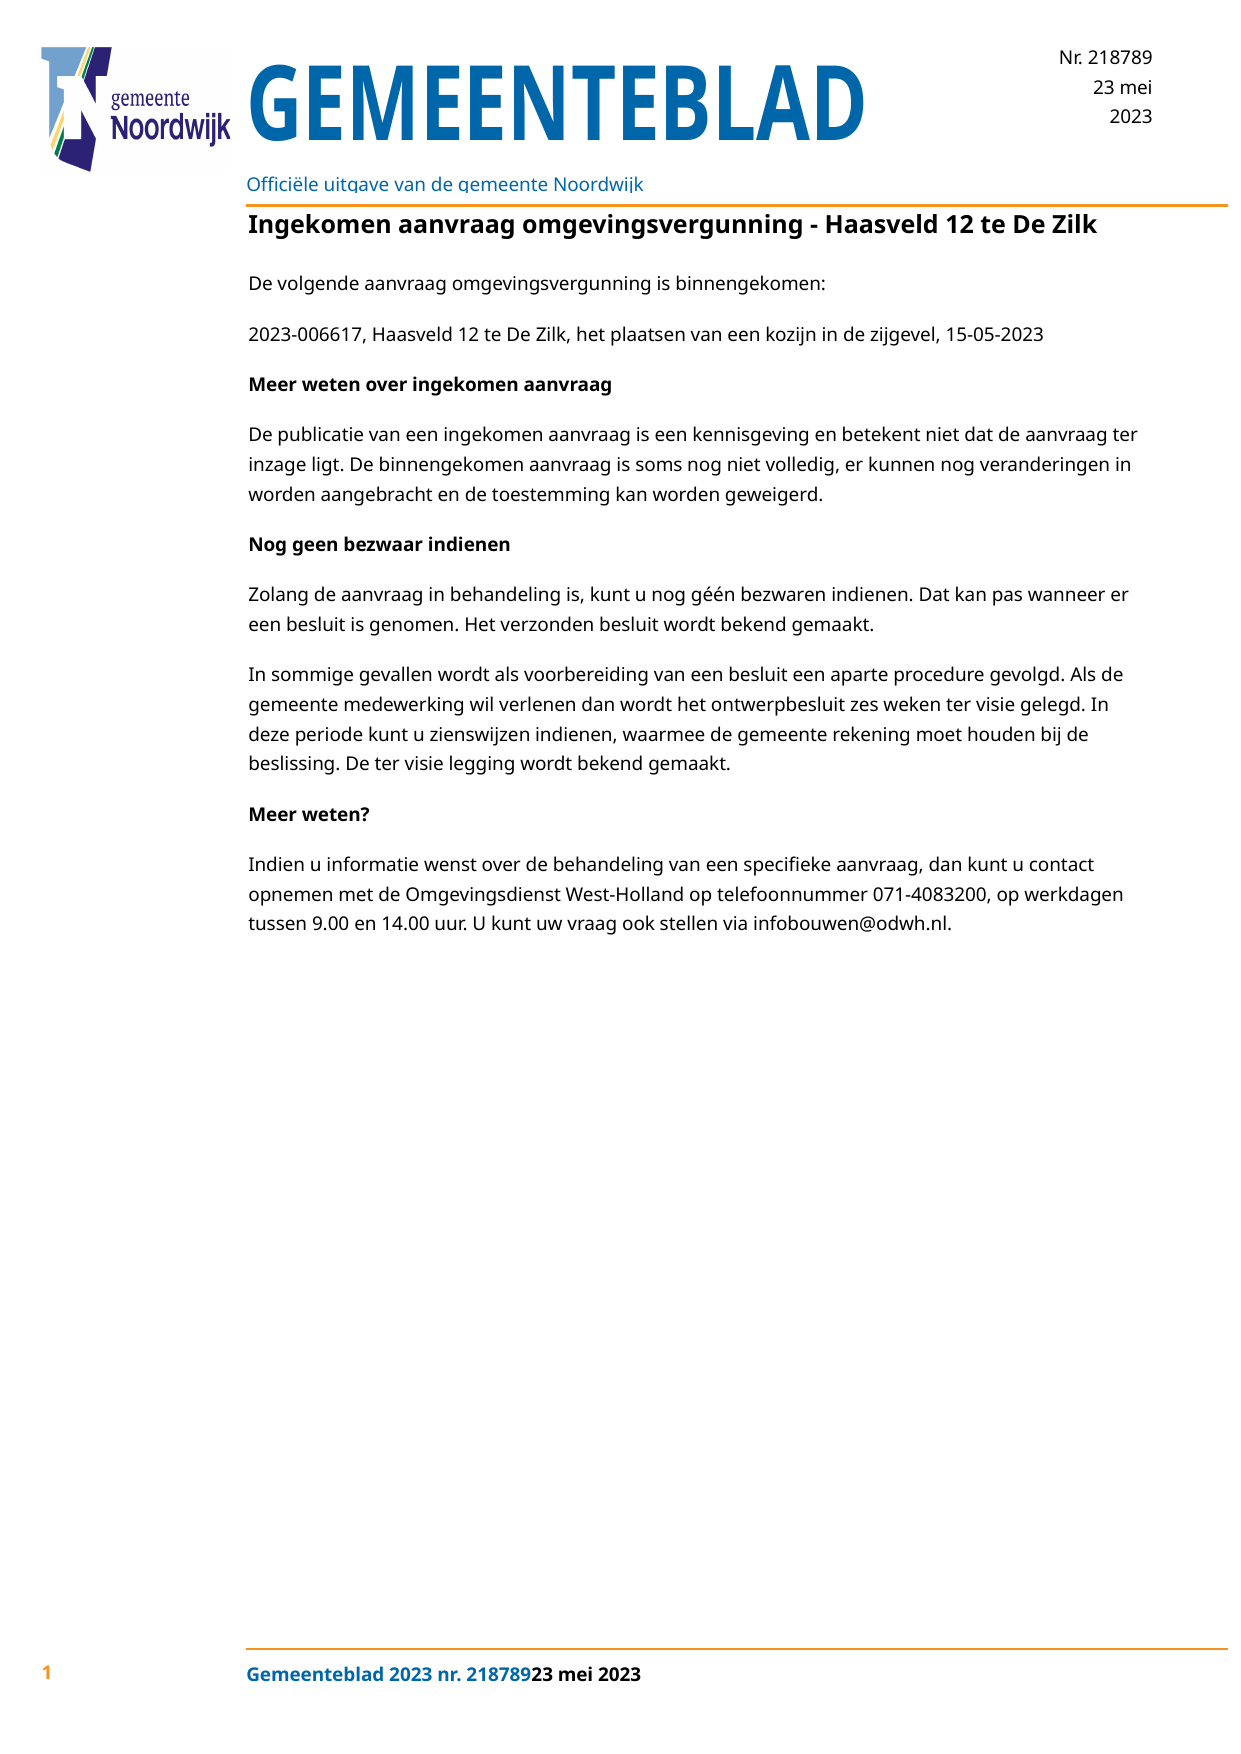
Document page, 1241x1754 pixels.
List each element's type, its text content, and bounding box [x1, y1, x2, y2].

text 2023-006617, Haasveld 12 te De Zilk, het plaatsen van een kozijn in de zijgevel, 15-05-2023 [248, 321, 1152, 346]
text Zolang de aanvraag in behandeling is, kunt u nog géén bezwaren indienen. Dat kan pas wanneer er een besluit is genomen. Het verzonden besluit wordt bekend gemaakt. [248, 582, 1152, 637]
text Meer weten? [248, 801, 1152, 826]
text De publicatie van een ingekomen aanvraag is een kennisgeving en betekent niet dat de aanvraag ter inzage ligt. De binnengekomen aanvraag is soms nog niet volledig, er kunnen nog veranderingen in worden aangebracht en de toestemming kan worden geweigerd. [248, 422, 1152, 506]
picture [41, 47, 231, 172]
text Indien u informatie wenst over de behandeling van een specifieke aanvraag, dan kunt u contact opnemen met de Omgevingsdienst West-Holland op telefoonnummer 071-4083200, op werkdagen tussen 9.00 en 14.00 uur. U kunt uw vraag ook stellen via infobouwen@odwh.nl. [248, 851, 1152, 936]
text De volgende aanvraag omgevingsvergunning is binnengekomen: [248, 270, 1152, 296]
text Nog geen bezwaar indienen [248, 531, 1152, 557]
text In sommige gevallen wordt als voorbereiding van een besluit een aparte procedure gevolgd. Als de gemeente medewerking wil verlenen dan wordt het ontwerpbesluit zes weken ter visie gelegd. In deze periode kunt u zienswijzen indienen, waarmee de gemeente rekening moet houden bij de beslissing. De ter visie legging wordt bekend gemaakt. [248, 662, 1152, 776]
text Ingekomen aanvraag omgevingsvergunning - Haasveld 12 te De Zilk [248, 207, 1152, 241]
text Meer weten over ingekomen aanvraag [248, 371, 1152, 397]
